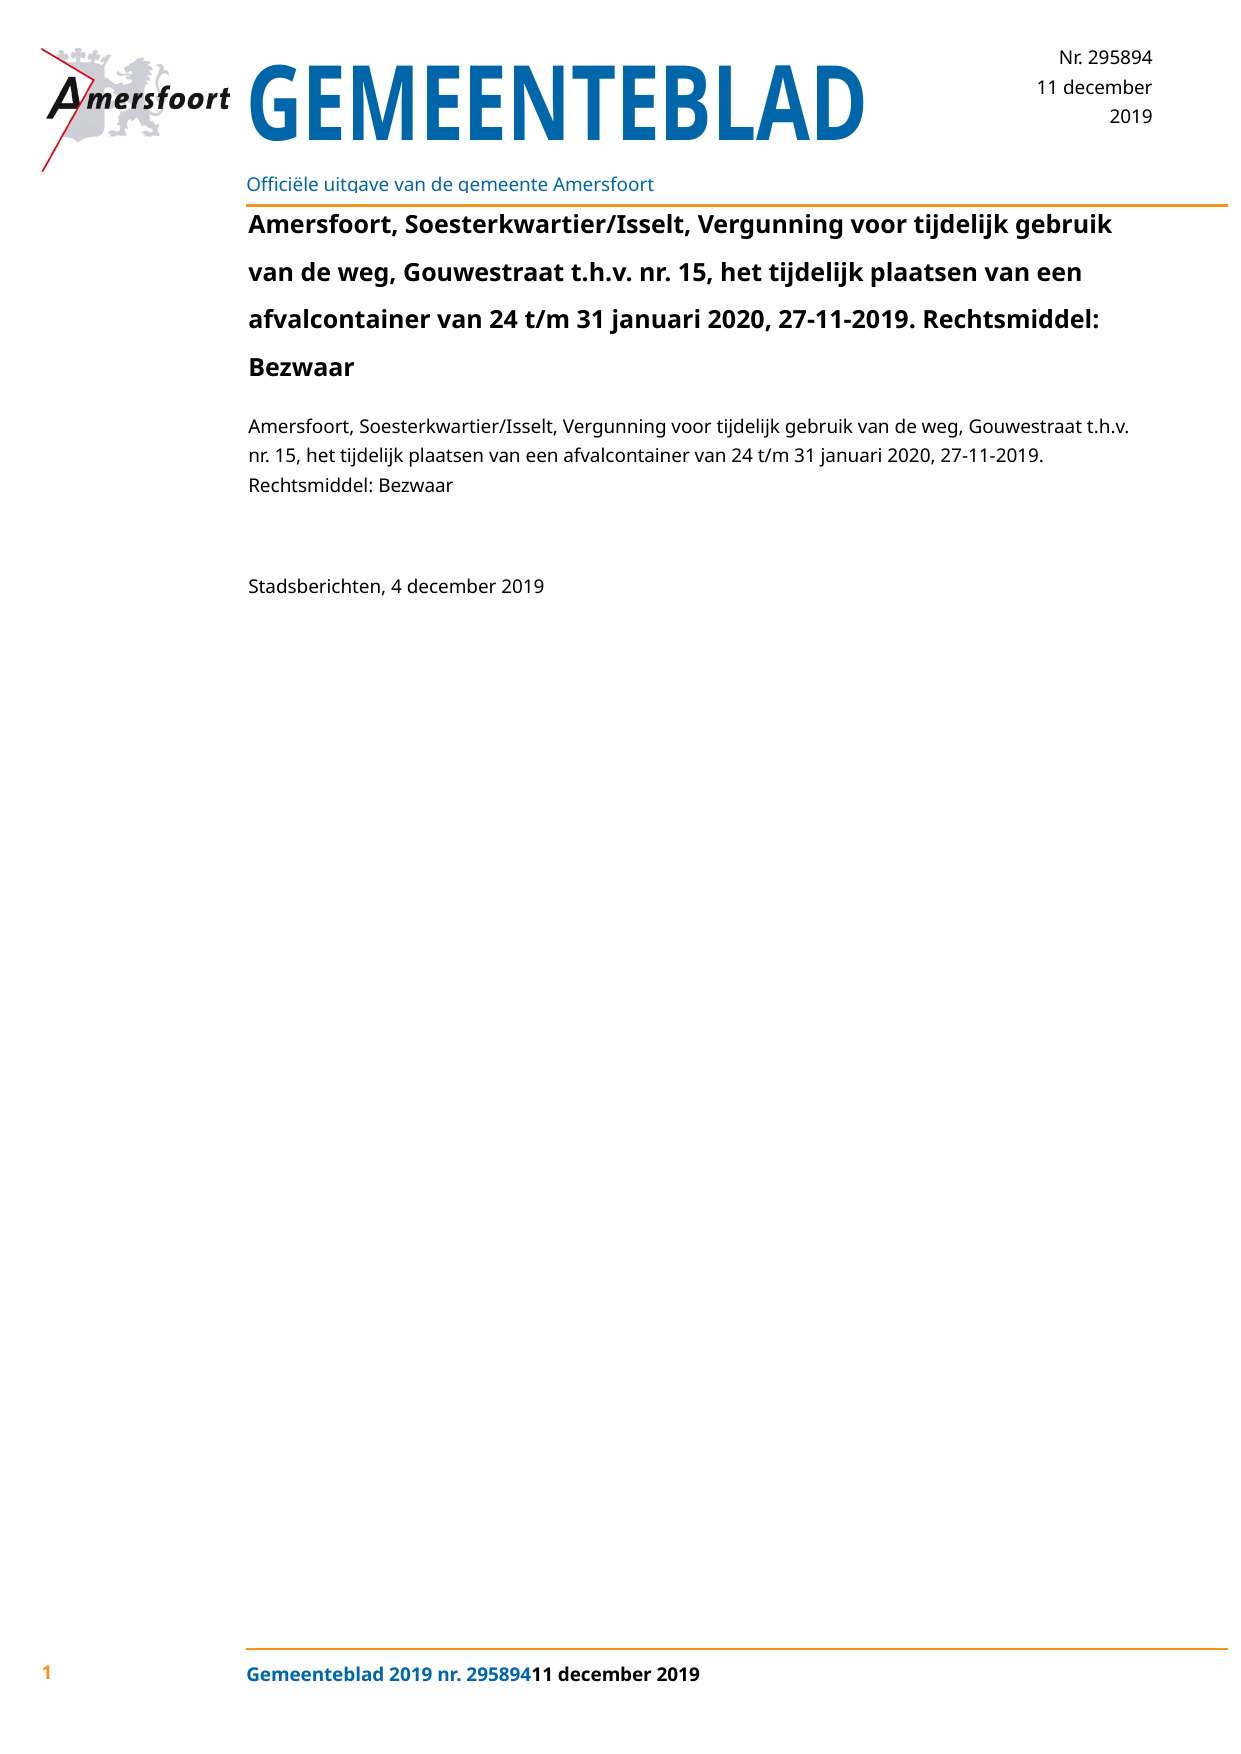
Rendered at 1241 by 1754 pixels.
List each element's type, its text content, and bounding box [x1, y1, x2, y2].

picture [41, 47, 231, 172]
text Amersfoort, Soesterkwartier/Isselt, Vergunning voor tijdelijk gebruik van de weg, Gouwestraat t.h.v. nr. 15, het tijdelijk plaatsen van een afvalcontainer van 24 t/m 31 januari 2020, 27-11-2019. Rechtsmiddel: Bezwaar [248, 207, 1152, 384]
text Amersfoort, Soesterkwartier/Isselt, Vergunning voor tijdelijk gebruik van de weg, Gouwestraat t.h.v. nr. 15, het tijdelijk plaatsen van een afvalcontainer van 24 t/m 31 januari 2020, 27-11-2019. Rechtsmiddel: Bezwaar [248, 413, 1152, 498]
text Stadsberichten, 4 december 2019 [248, 573, 1152, 599]
